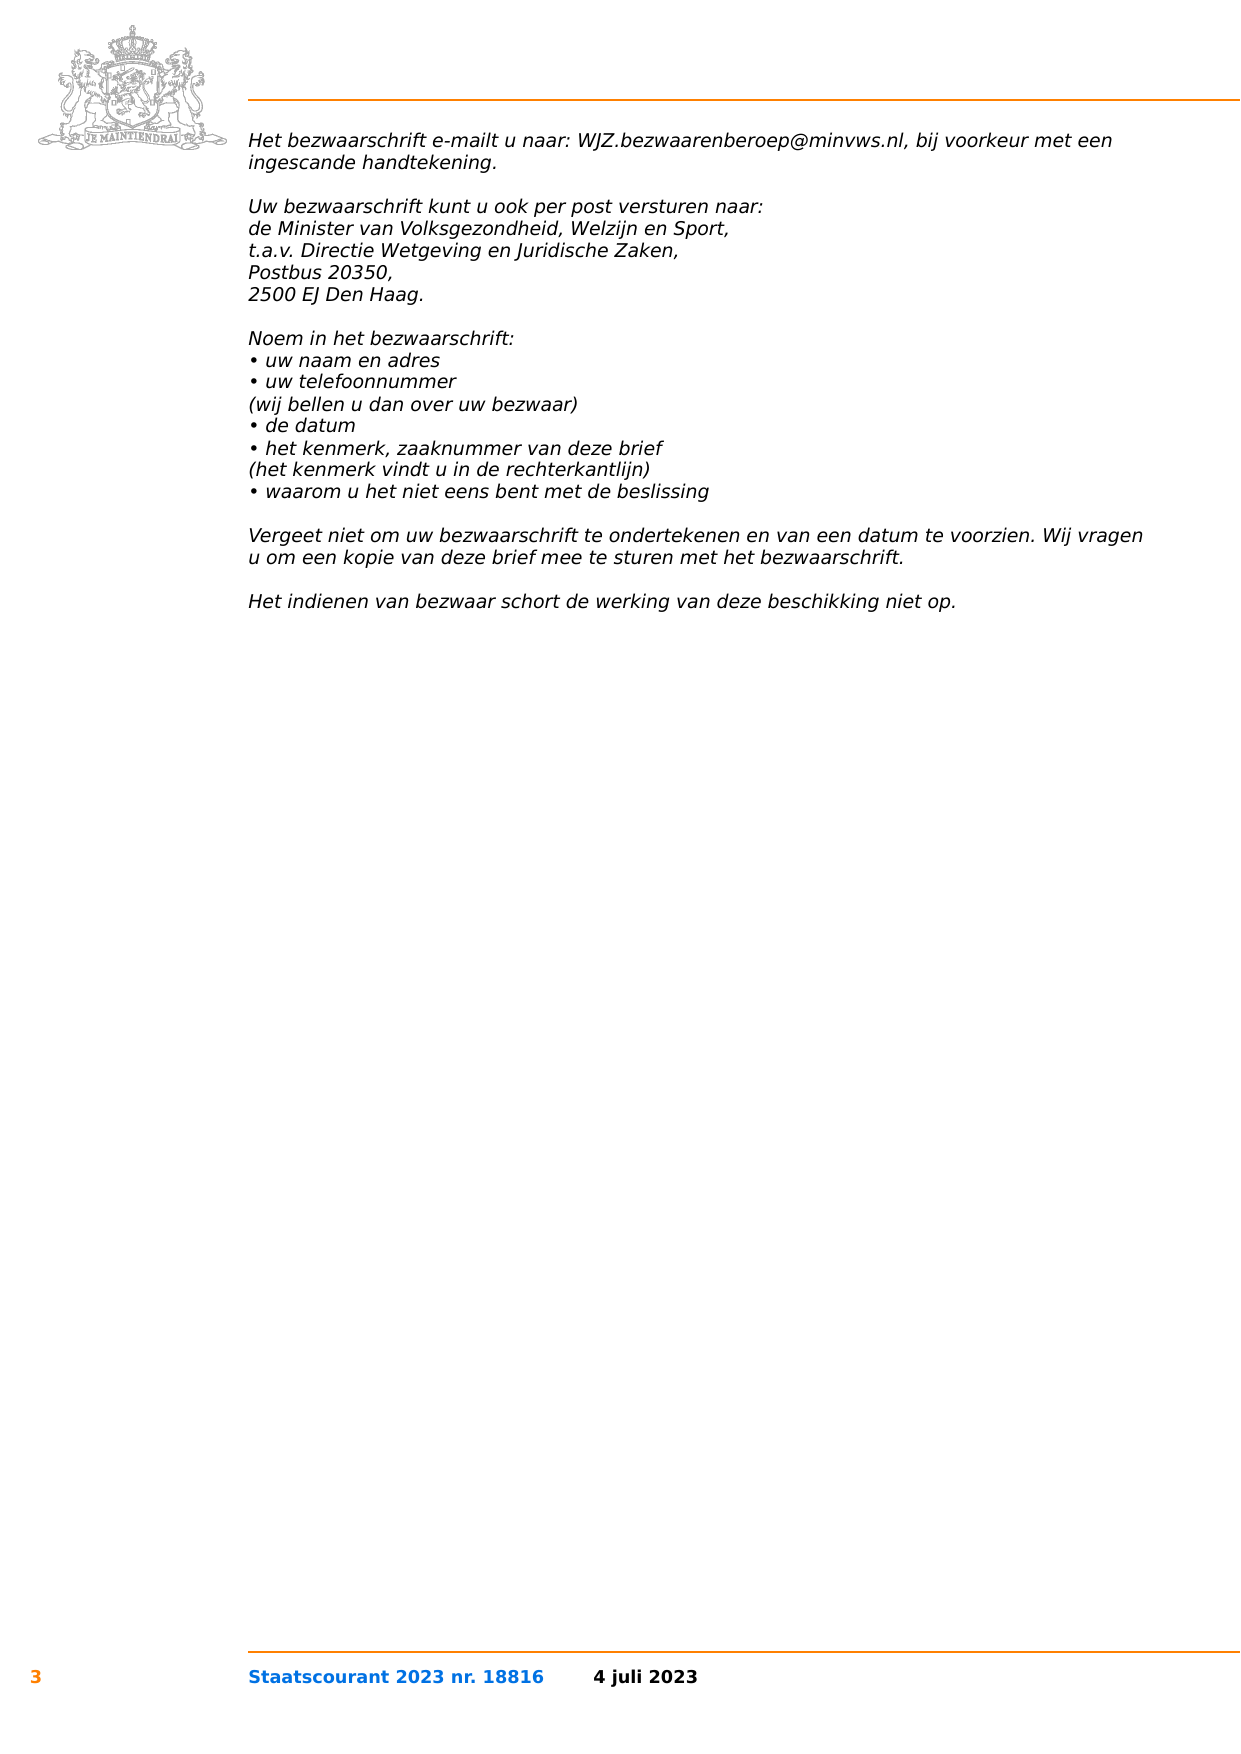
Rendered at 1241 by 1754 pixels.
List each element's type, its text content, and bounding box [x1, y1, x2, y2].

text • uw telefoonnummer [248, 371, 1163, 393]
text Postbus 20350, [248, 262, 1163, 284]
text • waarom u het niet eens bent met de beslissing [248, 481, 1163, 503]
text • de datum [248, 415, 1163, 437]
text (het kenmerk vindt u in de rechterkantlijn) [248, 459, 1163, 481]
text de Minister van Volksgezondheid, Welzijn en Sport, [248, 218, 1163, 240]
text 2500 EJ Den Haag. [248, 284, 1163, 306]
text • het kenmerk, zaaknummer van deze brief [248, 437, 1163, 459]
text (wij bellen u dan over uw bezwaar) [248, 393, 1163, 415]
text t.a.v. Directie Wetgeving en Juridische Zaken, [248, 240, 1163, 262]
text Vergeet niet om uw bezwaarschrift te ondertekenen en van een datum te voorzien. Wij vragen u om een kopie van deze brief mee te sturen met het bezwaarschrift. [248, 525, 1163, 569]
picture [38, 25, 227, 150]
text • uw naam en adres [248, 349, 1163, 371]
text Het bezwaarschrift e-mailt u naar: WJZ.bezwaarenberoep@minvws.nl, bij voorkeur met een ingescande handtekening. [248, 130, 1163, 174]
text Het indienen van bezwaar schort de werking van deze beschikking niet op. [248, 591, 1163, 613]
text Noem in het bezwaarschrift: [248, 327, 1163, 349]
text Uw bezwaarschrift kunt u ook per post versturen naar: [248, 196, 1163, 218]
